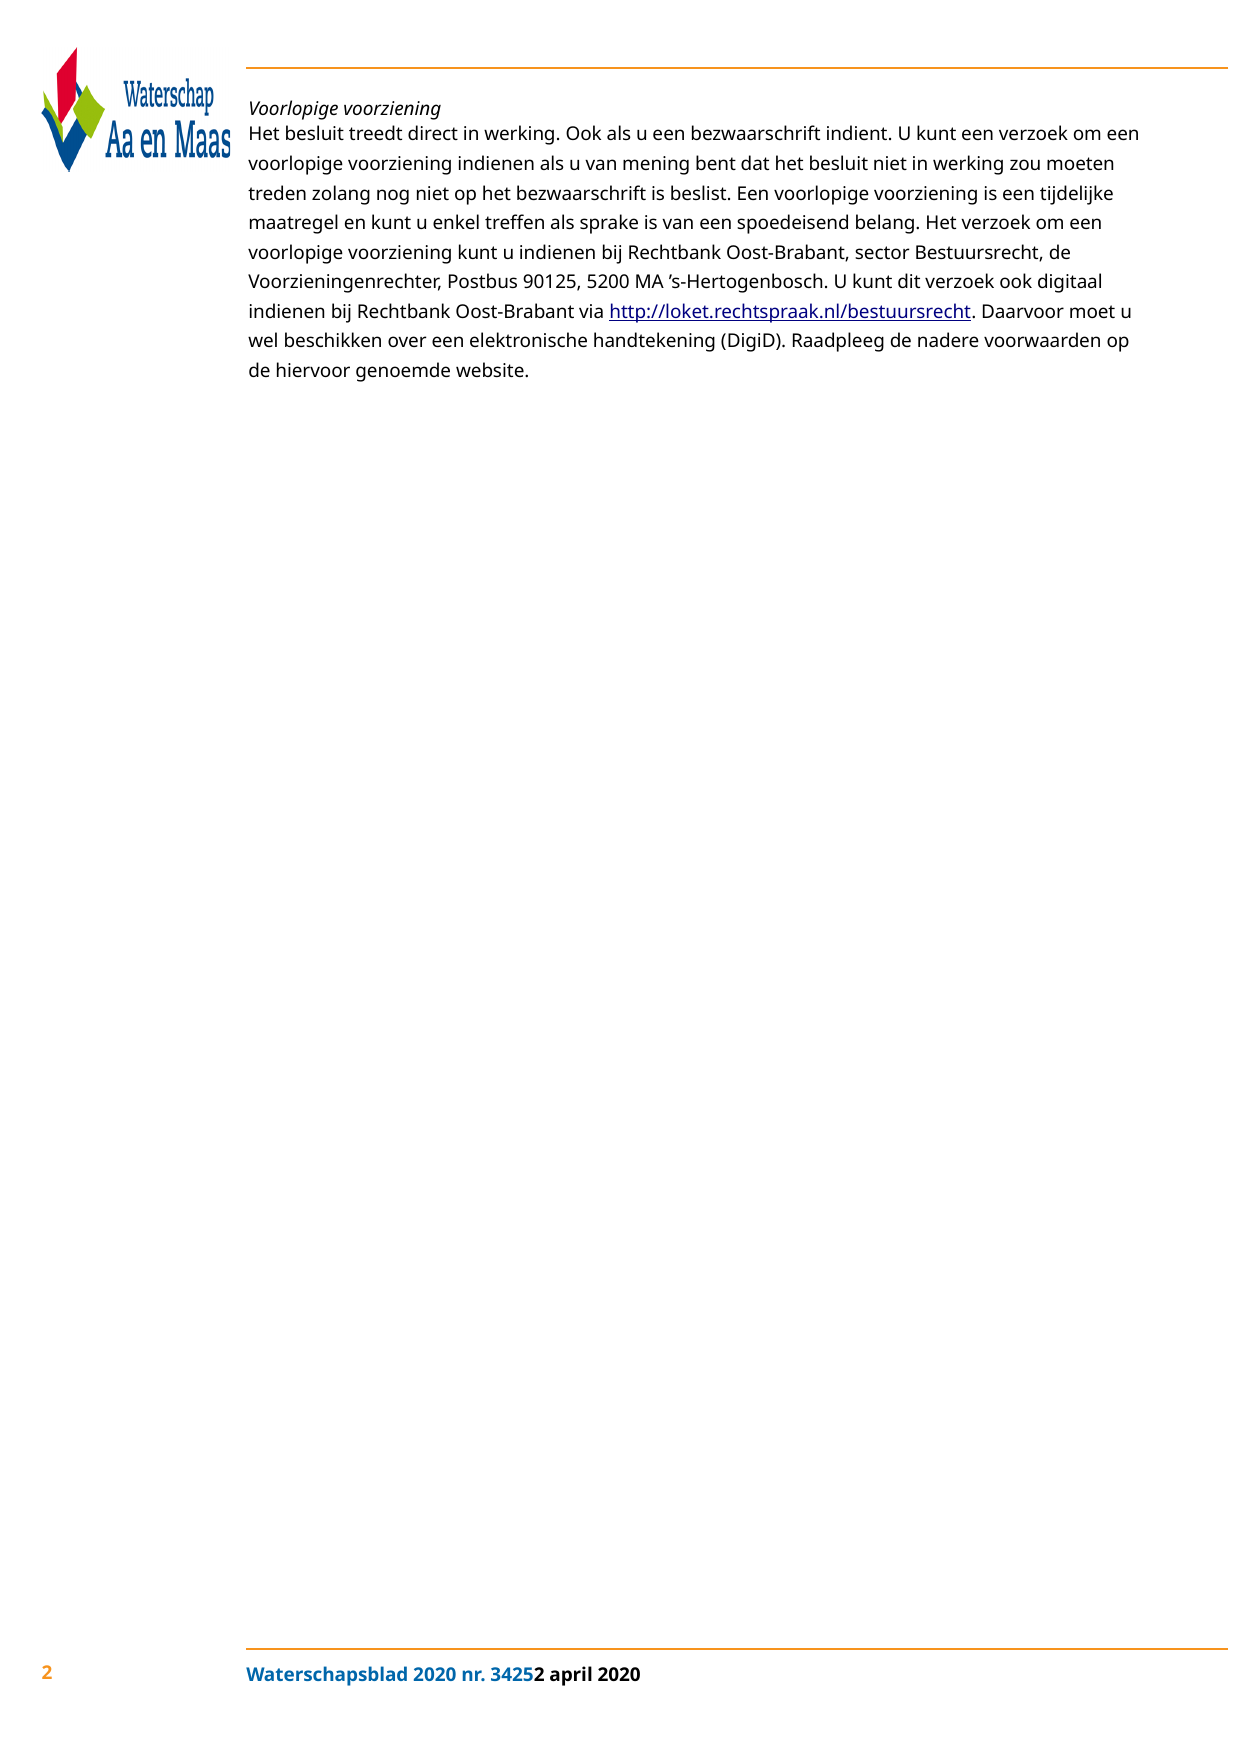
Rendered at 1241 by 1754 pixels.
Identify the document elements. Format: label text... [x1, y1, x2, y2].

text Het besluit treedt direct in werking. Ook als u een bezwaarschrift indient. U kunt een verzoek om een voorlopige voorziening indienen als u van mening bent dat het besluit niet in werking zou moeten treden zolang nog niet op het bezwaarschrift is beslist. Een voorlopige voorziening is een tijdelijke maatregel en kunt u enkel treffen als sprake is van een spoedeisend belang. Het verzoek om een voorlopige voorziening kunt u indienen bij Rechtbank Oost-Brabant, sector Bestuursrecht, de Voorzieningenrechter, Postbus 90125, 5200 MA ’s-Hertogenbosch. U kunt dit verzoek ook digitaal indienen bij Rechtbank Oost-Brabant via http://loket.rechtspraak.nl/bestuursrecht. Daarvoor moet u wel beschikken over een elektronische handtekening (DigiD). Raadpleeg de nadere voorwaarden op de hiervoor genoemde website. [248, 121, 1152, 383]
picture [41, 47, 231, 172]
text Voorlopige voorziening [248, 95, 1152, 121]
